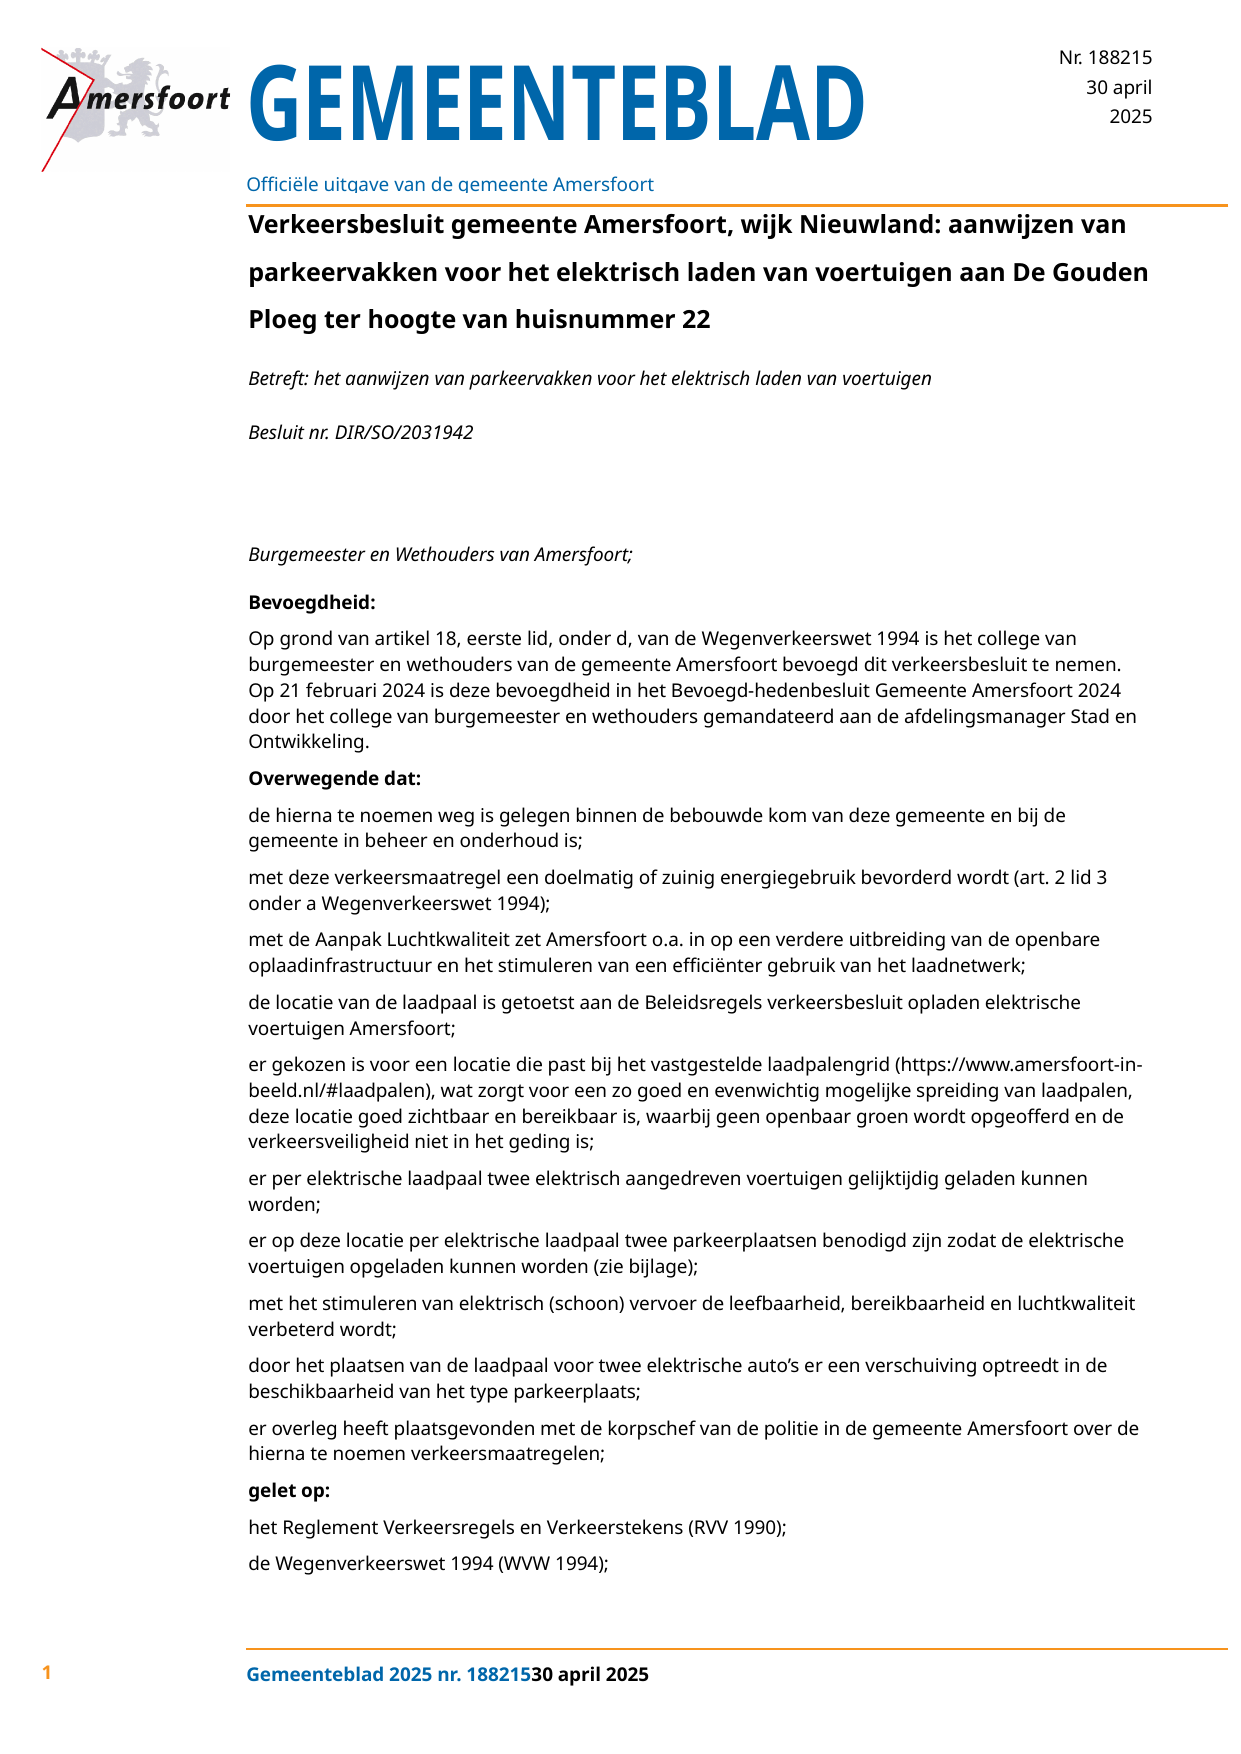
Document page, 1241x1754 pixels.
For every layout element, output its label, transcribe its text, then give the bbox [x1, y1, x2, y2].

text het Reglement Verkeersregels en Verkeerstekens (RVV 1990); [248, 1514, 1152, 1540]
text Verkeersbesluit gemeente Amersfoort, wijk Nieuwland: aanwijzen van parkeervakken voor het elektrisch laden van voertuigen aan De Gouden Ploeg ter hoogte van huisnummer 22 [248, 207, 1152, 336]
text Op grond van artikel 18, eerste lid, onder d, van de Wegenverkeerswet 1994 is het college van burgemeester en wethouders van de gemeente Amersfoort bevoegd dit verkeersbesluit te nemen. Op 21 februari 2024 is deze bevoegdheid in het Bevoegd-hedenbesluit Gemeente Amersfoort 2024 door het college van burgemeester en wethouders gemandateerd aan de afdelingsmanager Stad en Ontwikkeling. [248, 626, 1152, 754]
text Burgemeester en Wethouders van Amersfoort; [248, 541, 1152, 567]
text de Wegenverkeerswet 1994 (WVW 1994); [248, 1551, 1152, 1576]
text met de Aanpak Luchtkwaliteit zet Amersfoort o.a. in op een verdere uitbreiding van de openbare oplaadinfrastructuur en het stimuleren van een efficiënter gebruik van het laadnetwerk; [248, 927, 1152, 978]
text er overleg heeft plaatsgevonden met de korpschef van de politie in de gemeente Amersfoort over de hierna te noemen verkeersmaatregelen; [248, 1415, 1152, 1466]
text er per elektrische laadpaal twee elektrisch aangedreven voertuigen gelijktijdig geladen kunnen worden; [248, 1165, 1152, 1217]
text de hierna te noemen weg is gelegen binnen de bebouwde kom van deze gemeente en bij de gemeente in beheer en onderhoud is; [248, 802, 1152, 853]
text Besluit nr. DIR/SO/2031942 [248, 419, 1152, 445]
text de locatie van de laadpaal is getoetst aan de Beleidsregels verkeersbesluit opladen elektrische voertuigen Amersfoort; [248, 989, 1152, 1041]
text met deze verkeersmaatregel een doelmatig of zuinig energiegebruik bevorderd wordt (art. 2 lid 3 onder a Wegenverkeerswet 1994); [248, 864, 1152, 916]
text Overwegende dat: [248, 765, 1152, 791]
text er op deze locatie per elektrische laadpaal twee parkeerplaatsen benodigd zijn zodat de elektrische voertuigen opgeladen kunnen worden (zie bijlage); [248, 1228, 1152, 1279]
text gelet op: [248, 1477, 1152, 1503]
picture [41, 47, 231, 172]
text Bevoegdheid: [248, 589, 1152, 615]
text Betreft: het aanwijzen van parkeervakken voor het elektrisch laden van voertuigen [248, 366, 1152, 391]
text er gekozen is voor een locatie die past bij het vastgestelde laadpalengrid (https://www.amersfoort-in-beeld.nl/#laadpalen), wat zorgt voor een zo goed en evenwichtig mogelijke spreiding van laadpalen, deze locatie goed zichtbaar en bereikbaar is, waarbij geen openbaar groen wordt opgeofferd en de verkeersveiligheid niet in het geding is; [248, 1051, 1152, 1154]
text door het plaatsen van de laadpaal voor twee elektrische auto’s er een verschuiving optreedt in de beschikbaarheid van het type parkeerplaats; [248, 1352, 1152, 1404]
text met het stimuleren van elektrisch (schoon) vervoer de leefbaarheid, bereikbaarheid en luchtkwaliteit verbeterd wordt; [248, 1290, 1152, 1342]
